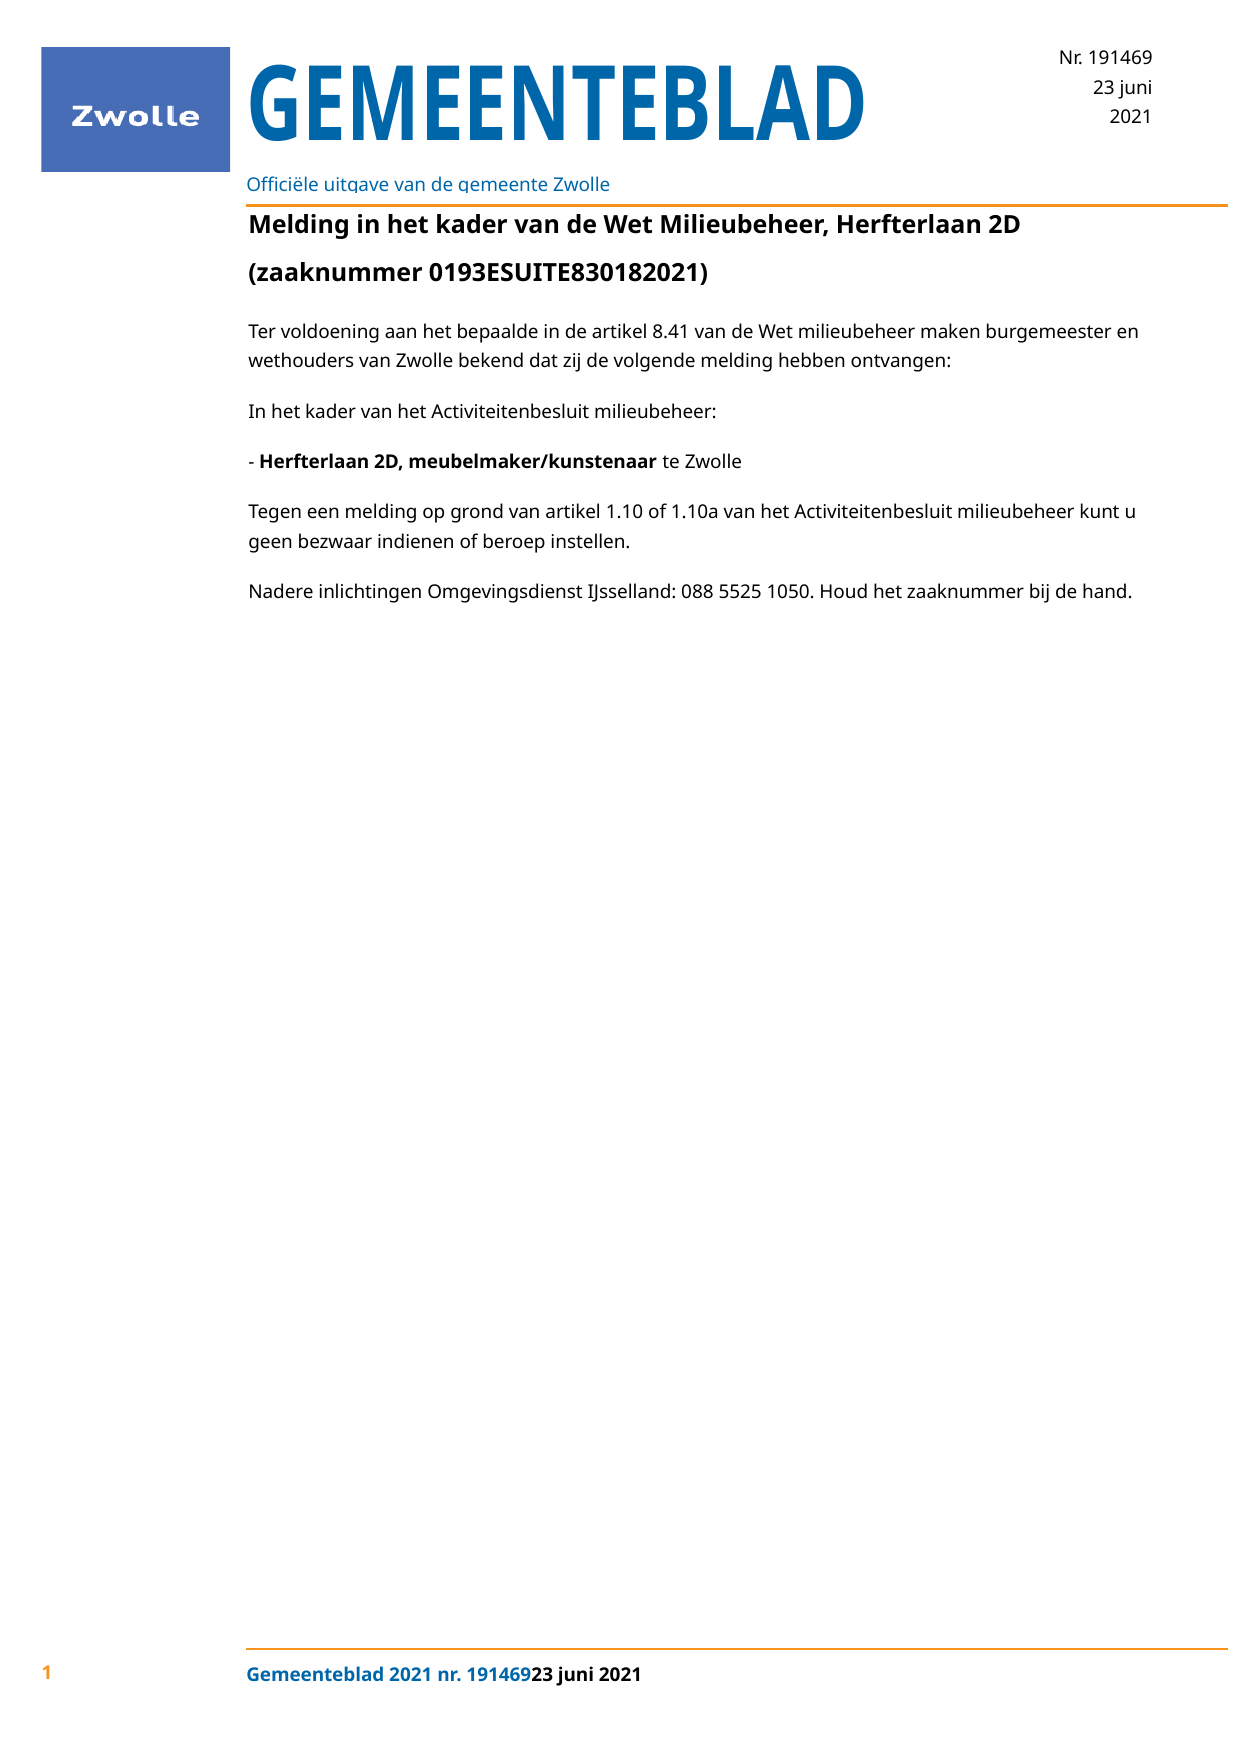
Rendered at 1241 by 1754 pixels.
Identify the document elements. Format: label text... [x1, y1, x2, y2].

text Tegen een melding op grond van artikel 1.10 of 1.10a van het Activiteitenbesluit milieubeheer kunt u geen bezwaar indienen of beroep instellen. [248, 499, 1152, 554]
text Nadere inlichtingen Omgevingsdienst IJsselland: 088 5525 1050. Houd het zaaknummer bij de hand. [248, 579, 1152, 604]
text Ter voldoening aan het bepaalde in de artikel 8.41 van de Wet milieubeheer maken burgemeester en wethouders van Zwolle bekend dat zij de volgende melding hebben ontvangen: [248, 318, 1152, 373]
picture [41, 47, 231, 172]
text - Herfterlaan 2D, meubelmaker/kunstenaar te Zwolle [248, 448, 1152, 474]
text In het kader van het Activiteitenbesluit milieubeheer: [248, 398, 1152, 424]
text Melding in het kader van de Wet Milieubeheer, Herfterlaan 2D (zaaknummer 0193ESUITE830182021) [248, 207, 1152, 288]
